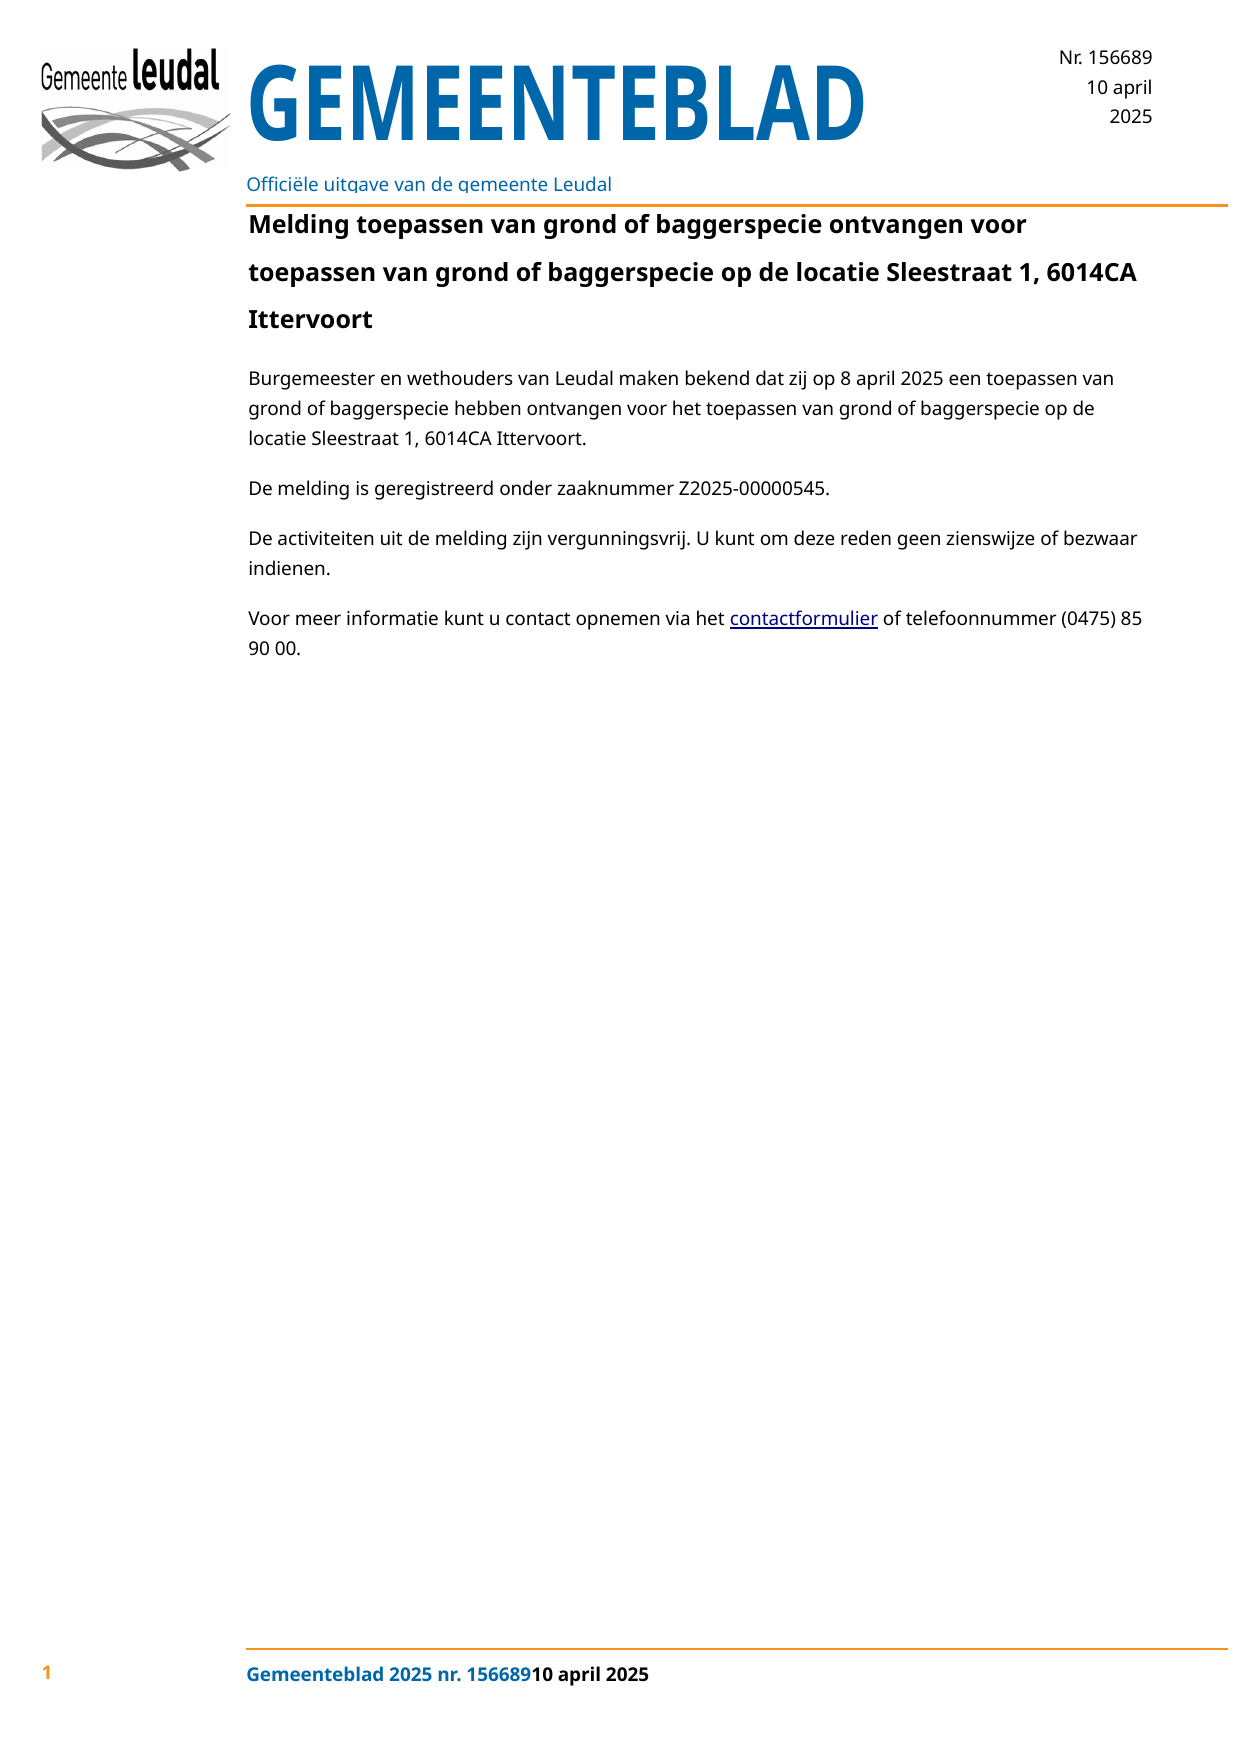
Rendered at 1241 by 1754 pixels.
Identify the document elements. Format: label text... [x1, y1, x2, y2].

text Melding toepassen van grond of baggerspecie ontvangen voor toepassen van grond of baggerspecie op de locatie Sleestraat 1, 6014CA Ittervoort [248, 207, 1152, 336]
text De activiteiten uit de melding zijn vergunningsvrij. U kunt om deze reden geen zienswijze of bezwaar indienen. [248, 526, 1152, 581]
text Voor meer informatie kunt u contact opnemen via het contactformulier of telefoonnummer (0475) 85 90 00. [248, 606, 1152, 661]
picture [41, 47, 231, 172]
text De melding is geregistreerd onder zaaknummer Z2025-00000545. [248, 475, 1152, 501]
text Burgemeester en wethouders van Leudal maken bekend dat zij op 8 april 2025 een toepassen van grond of baggerspecie hebben ontvangen voor het toepassen van grond of baggerspecie op de locatie Sleestraat 1, 6014CA Ittervoort. [248, 366, 1152, 450]
